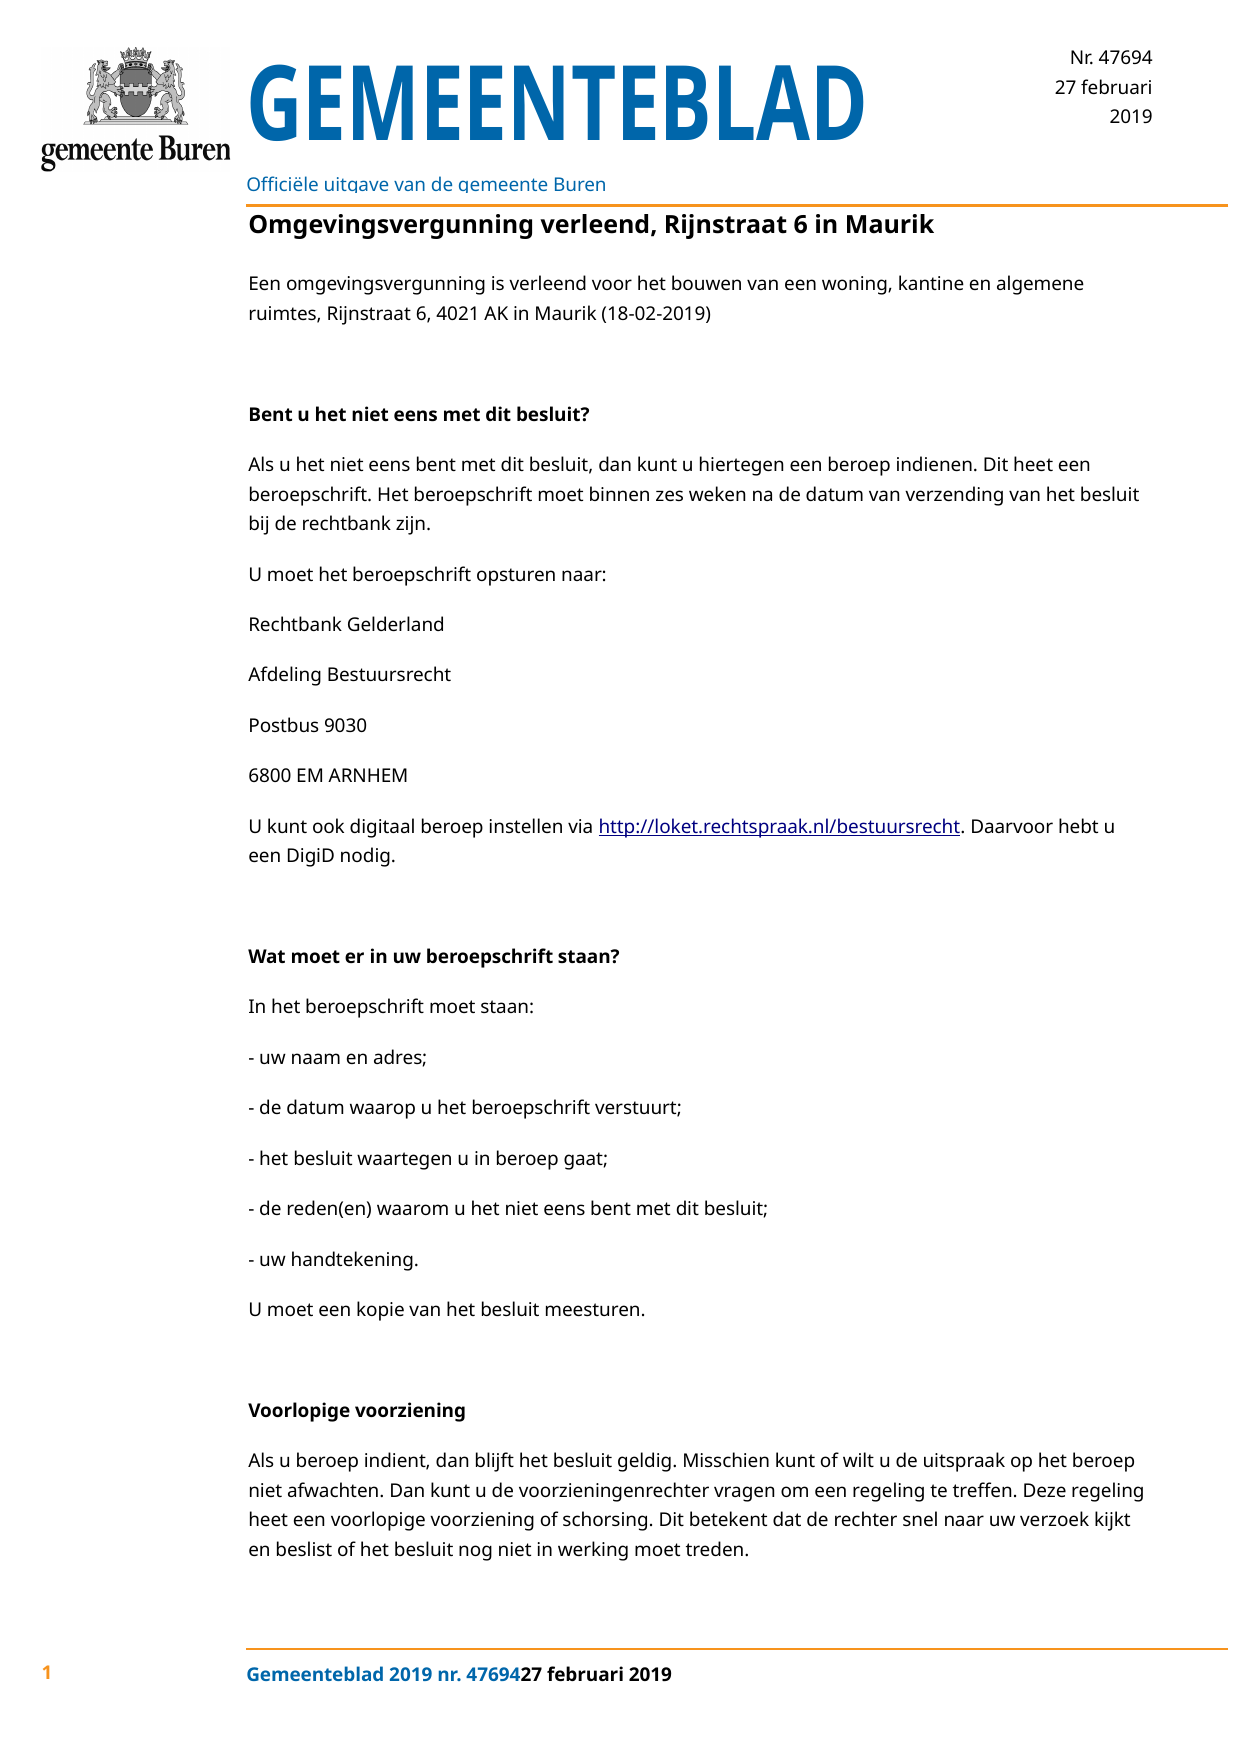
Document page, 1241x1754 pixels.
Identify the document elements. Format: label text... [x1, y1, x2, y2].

text - het besluit waartegen u in beroep gaat; [248, 1145, 1152, 1171]
text Wat moet er in uw beroepschrift staan? [248, 943, 1152, 969]
text Voorlopige voorziening [248, 1397, 1152, 1423]
text Omgevingsvergunning verleend, Rijnstraat 6 in Maurik [248, 207, 1152, 241]
text Als u het niet eens bent met dit besluit, dan kunt u hiertegen een beroep indienen. Dit heet een beroepschrift. Het beroepschrift moet binnen zes weken na de datum van verzending van het besluit bij de rechtbank zijn. [248, 451, 1152, 536]
picture [41, 47, 231, 172]
text U moet het beroepschrift opsturen naar: [248, 561, 1152, 586]
text - uw naam en adres; [248, 1044, 1152, 1070]
text Afdeling Bestuursrecht [248, 662, 1152, 687]
text - uw handtekening. [248, 1246, 1152, 1271]
text 6800 EM ARNHEM [248, 762, 1152, 788]
text Rechtbank Gelderland [248, 611, 1152, 637]
text Postbus 9030 [248, 712, 1152, 738]
text - de datum waarop u het beroepschrift verstuurt; [248, 1094, 1152, 1120]
text Bent u het niet eens met dit besluit? [248, 401, 1152, 426]
text Een omgevingsvergunning is verleend voor het bouwen van een woning, kantine en algemene ruimtes, Rijnstraat 6, 4021 AK in Maurik (18-02-2019) [248, 270, 1152, 326]
text - de reden(en) waarom u het niet eens bent met dit besluit; [248, 1195, 1152, 1221]
text U moet een kopie van het besluit meesturen. [248, 1296, 1152, 1322]
text U kunt ook digitaal beroep instellen via http://loket.rechtspraak.nl/bestuursrecht. Daarvoor hebt u een DigiD nodig. [248, 813, 1152, 868]
text Als u beroep indient, dan blijft het besluit geldig. Misschien kunt of wilt u de uitspraak op het beroep niet afwachten. Dan kunt u de voorzieningenrechter vragen om een regeling te treffen. Deze regeling heet een voorlopige voorziening of schorsing. Dit betekent dat de rechter snel naar uw verzoek kijkt en beslist of het besluit nog niet in werking moet treden. [248, 1447, 1152, 1562]
text In het beroepschrift moet staan: [248, 994, 1152, 1019]
